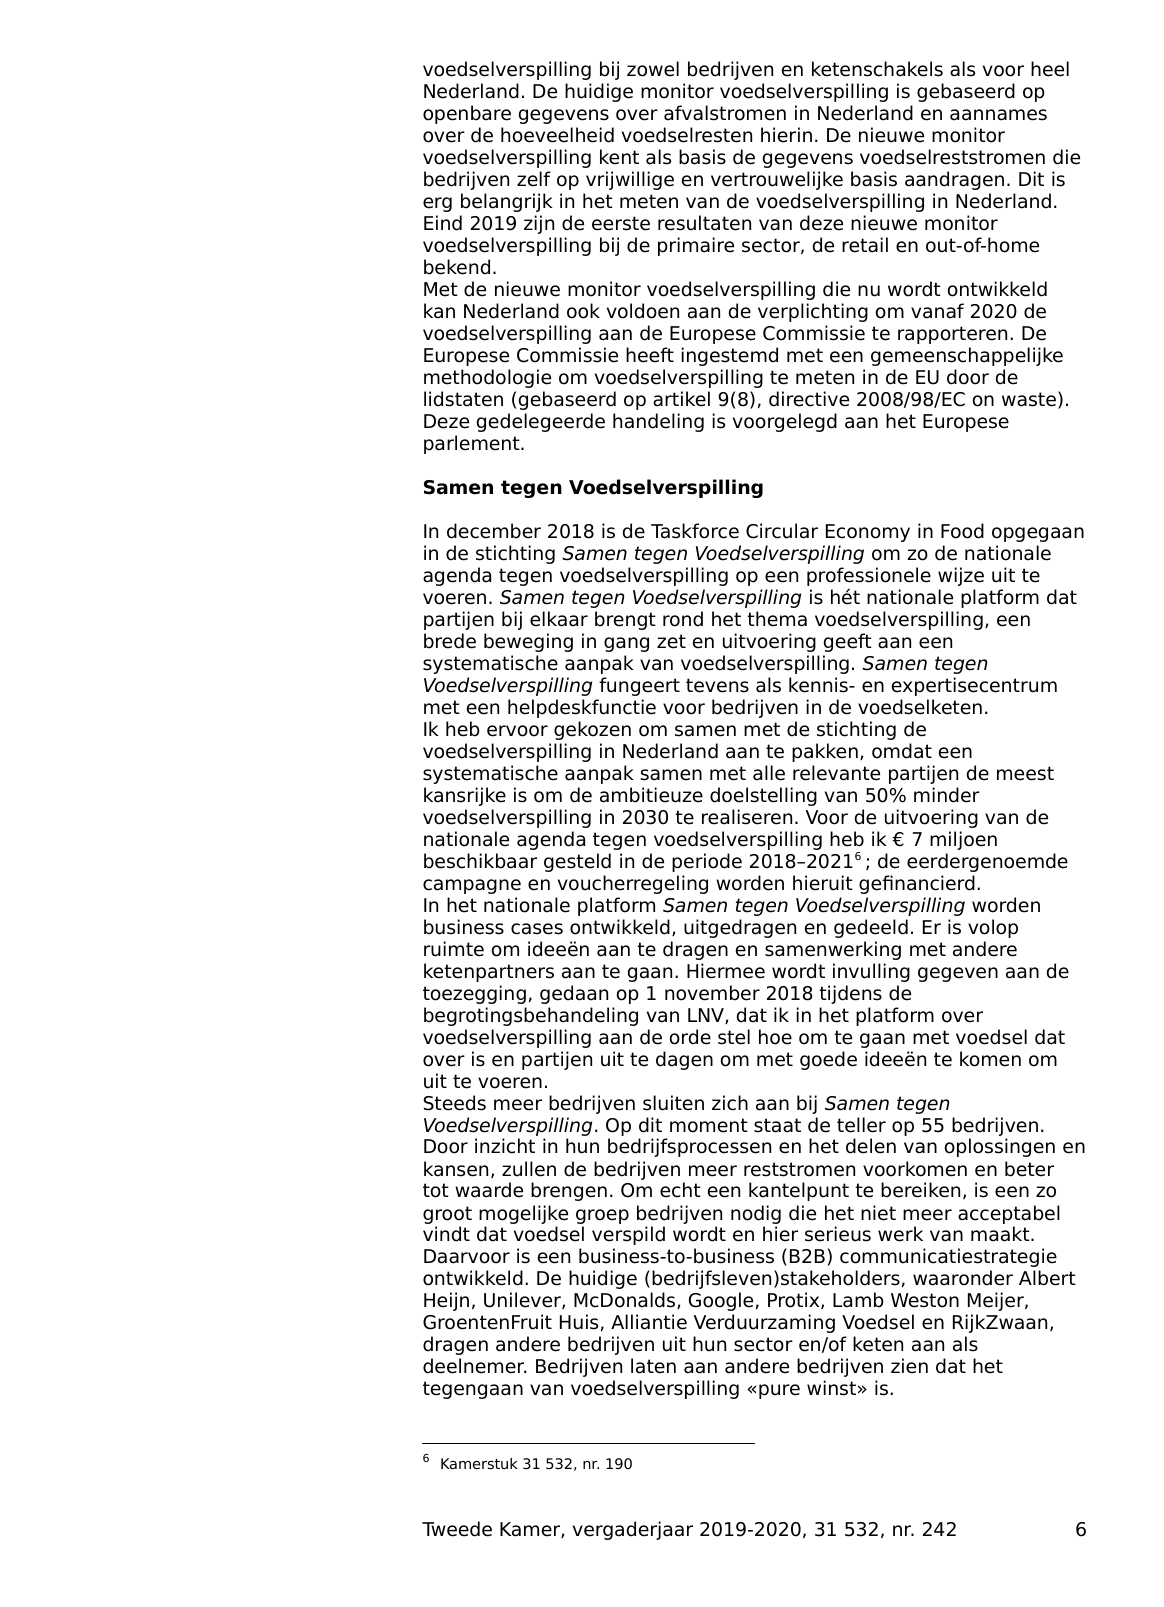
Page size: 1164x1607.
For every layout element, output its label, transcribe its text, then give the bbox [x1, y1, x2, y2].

text In december 2018 is de Taskforce Circular Economy in Food opgegaan in de stichting Samen tegen Voedselverspilling om zo de nationale agenda tegen voedselverspilling op een professionele wijze uit te voeren. Samen tegen Voedselverspilling is hét nationale platform dat partijen bij elkaar brengt rond het thema voedselverspilling, een brede beweging in gang zet en uitvoering geeft aan een systematische aanpak van voedselverspilling. Samen tegen Voedselverspilling fungeert tevens als kennis- en expertisecentrum met een helpdeskfunctie voor bedrijven in de voedselketen. [422, 521, 1087, 719]
text In het nationale platform Samen tegen Voedselverspilling worden business cases ontwikkeld, uitgedragen en gedeeld. Er is volop ruimte om ideeën aan te dragen en samenwerking met andere ketenpartners aan te gaan. Hiermee wordt invulling gegeven aan de toezegging, gedaan op 1 november 2018 tijdens de begrotingsbehandeling van LNV, dat ik in het platform over voedselverspilling aan de orde stel hoe om te gaan met voedsel dat over is en partijen uit te dagen om met goede ideeën te komen om uit te voeren. [422, 895, 1087, 1092]
text Ik heb ervoor gekozen om samen met de stichting de voedselverspilling in Nederland aan te pakken, omdat een systematische aanpak samen met alle relevante partijen de meest kansrijke is om de ambitieuze doelstelling van 50% minder voedselverspilling in 2030 te realiseren. Voor de uitvoering van de nationale agenda tegen voedselverspilling heb ik € 7 miljoen beschikbaar gesteld in de periode 2018–2021; de eerdergenoemde campagne en voucherregeling worden hieruit gefinancierd. [422, 719, 1087, 895]
text voedselverspilling bij zowel bedrijven en ketenschakels als voor heel Nederland. De huidige monitor voedselverspilling is gebaseerd op openbare gegevens over afvalstromen in Nederland en aannames over de hoeveelheid voedselresten hierin. De nieuwe monitor voedselverspilling kent als basis de gegevens voedselreststromen die bedrijven zelf op vrijwillige en vertrouwelijke basis aandragen. Dit is erg belangrijk in het meten van de voedselverspilling in Nederland. Eind 2019 zijn de eerste resultaten van deze nieuwe monitor voedselverspilling bij de primaire sector, de retail en out-of-home bekend. [422, 59, 1087, 279]
subtitle Samen tegen Voedselverspilling [422, 477, 1087, 499]
text Steeds meer bedrijven sluiten zich aan bij Samen tegen Voedselverspilling. Op dit moment staat de teller op 55 bedrijven. Door inzicht in hun bedrijfsprocessen en het delen van oplossingen en kansen, zullen de bedrijven meer reststromen voorkomen en beter tot waarde brengen. Om echt een kantelpunt te bereiken, is een zo groot mogelijke groep bedrijven nodig die het niet meer acceptabel vindt dat voedsel verspild wordt en hier serieus werk van maakt. Daarvoor is een business-to-business (B2B) communicatiestrategie ontwikkeld. De huidige (bedrijfsleven)stakeholders, waaronder Albert Heijn, Unilever, McDonalds, Google, Protix, Lamb Weston Meijer, GroentenFruit Huis, Alliantie Verduurzaming Voedsel en RijkZwaan, dragen andere bedrijven uit hun sector en/of keten aan als deelnemer. Bedrijven laten aan andere bedrijven zien dat het tegengaan van voedselverspilling «pure winst» is. [422, 1092, 1087, 1400]
text Met de nieuwe monitor voedselverspilling die nu wordt ontwikkeld kan Nederland ook voldoen aan de verplichting om vanaf 2020 de voedselverspilling aan de Europese Commissie te rapporteren. De Europese Commissie heeft ingestemd met een gemeenschappelijke methodologie om voedselverspilling te meten in de EU door de lidstaten (gebaseerd op artikel 9(8), directive 2008/98/EC on waste). Deze gedelegeerde handeling is voorgelegd aan het Europese parlement. [422, 279, 1087, 455]
text Kamerstuk 31 532, nr. 190 [422, 1452, 1087, 1474]
